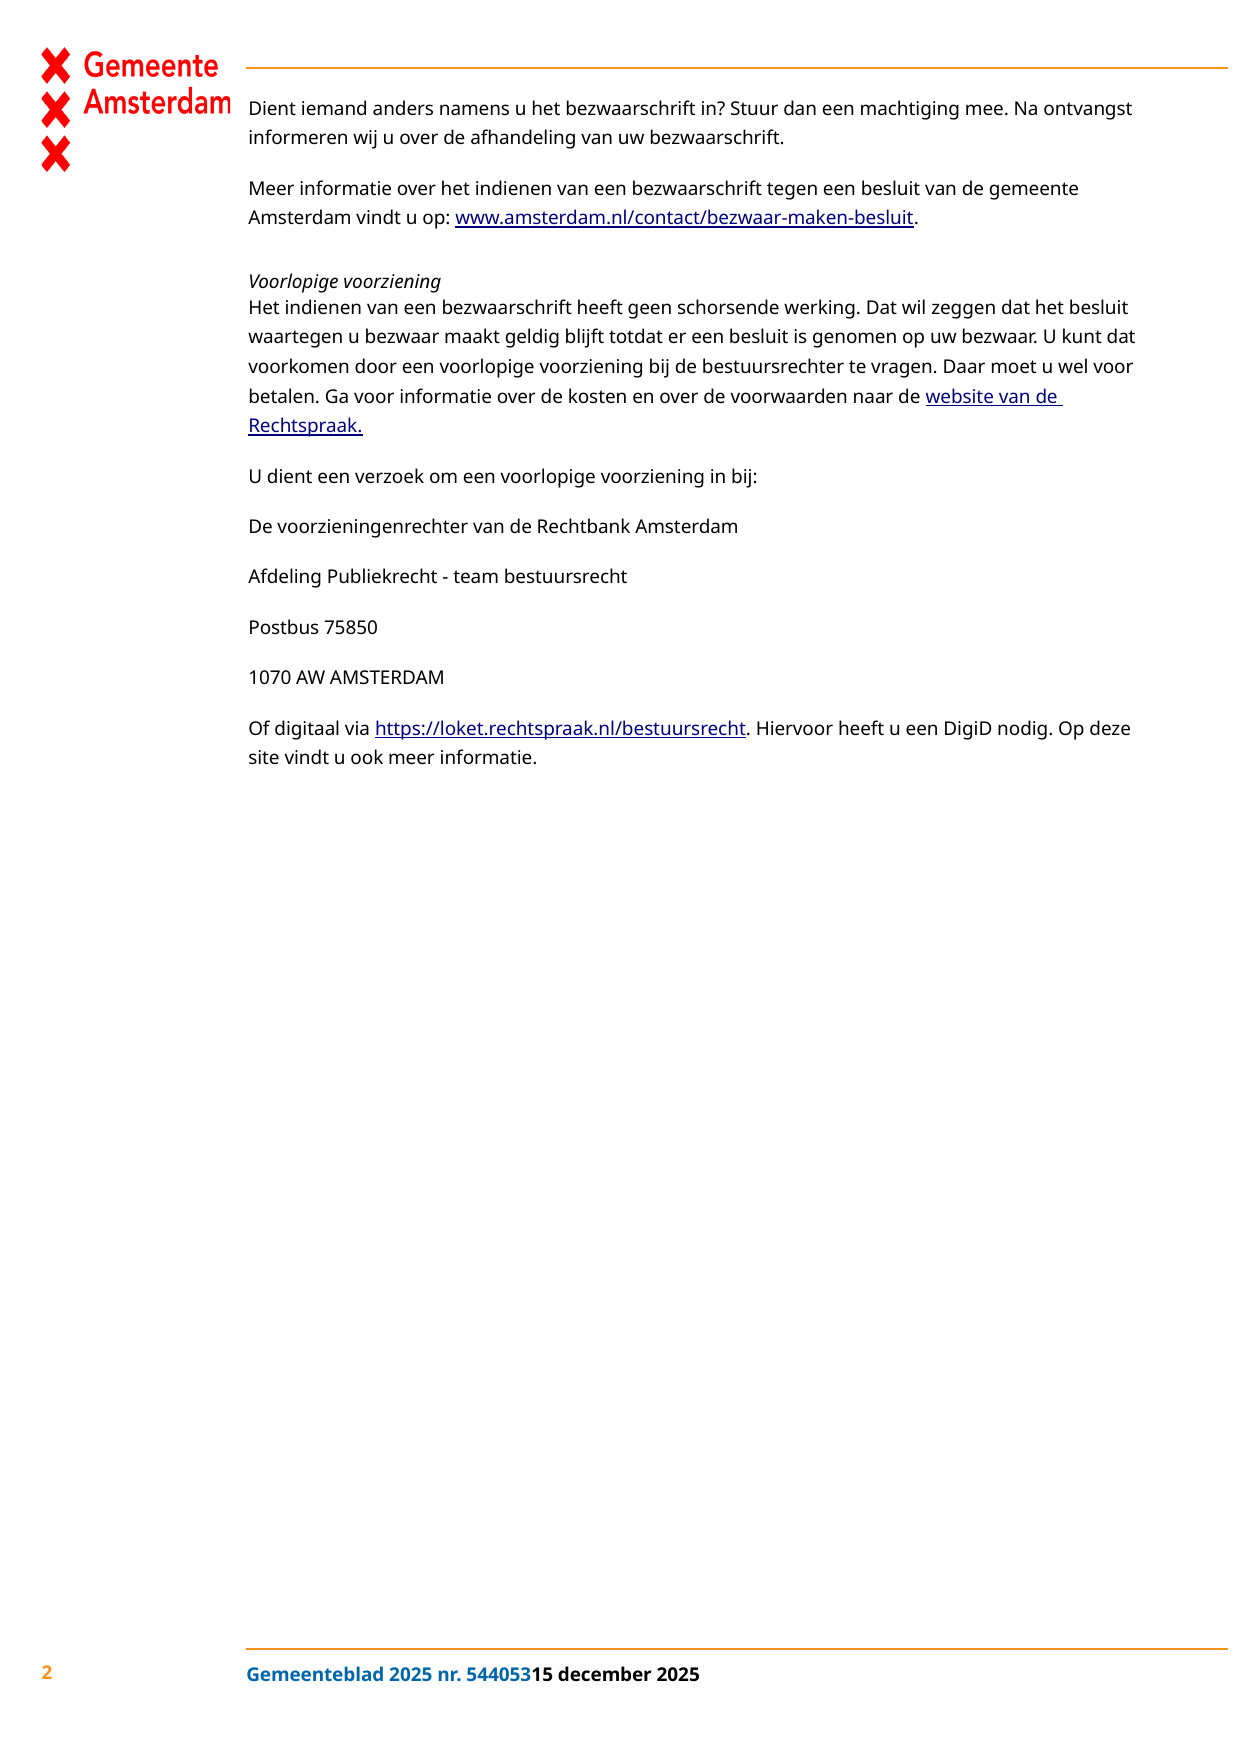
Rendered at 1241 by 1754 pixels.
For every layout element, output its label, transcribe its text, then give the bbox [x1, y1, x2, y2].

text Dient iemand anders namens u het bezwaarschrift in? Stuur dan een machtiging mee. Na ontvangst informeren wij u over de afhandeling van uw bezwaarschrift. [248, 95, 1152, 150]
text De voorzieningenrechter van de Rechtbank Amsterdam [248, 513, 1152, 539]
text Postbus 75850 [248, 614, 1152, 640]
text U dient een verzoek om een voorlopige voorziening in bij: [248, 463, 1152, 488]
picture [41, 47, 231, 172]
text Of digitaal via https://loket.rechtspraak.nl/bestuursrecht. Hiervoor heeft u een DigiD nodig. Op deze site vindt u ook meer informatie. [248, 715, 1152, 770]
text Meer informatie over het indienen van een bezwaarschrift tegen een besluit van de gemeente Amsterdam vindt u op: www.amsterdam.nl/contact/bezwaar-maken-besluit. [248, 175, 1152, 230]
text 1070 AW AMSTERDAM [248, 664, 1152, 690]
text Afdeling Publiekrecht - team bestuursrecht [248, 564, 1152, 589]
text Voorlopige voorziening [248, 268, 1152, 294]
text Het indienen van een bezwaarschrift heeft geen schorsende werking. Dat wil zeggen dat het besluit waartegen u bezwaar maakt geldig blijft totdat er een besluit is genomen op uw bezwaar. U kunt dat voorkomen door een voorlopige voorziening bij de bestuursrechter te vragen. Daar moet u wel voor betalen. Ga voor informatie over de kosten en over de voorwaarden naar de website van de Rechtspraak. [248, 294, 1152, 438]
